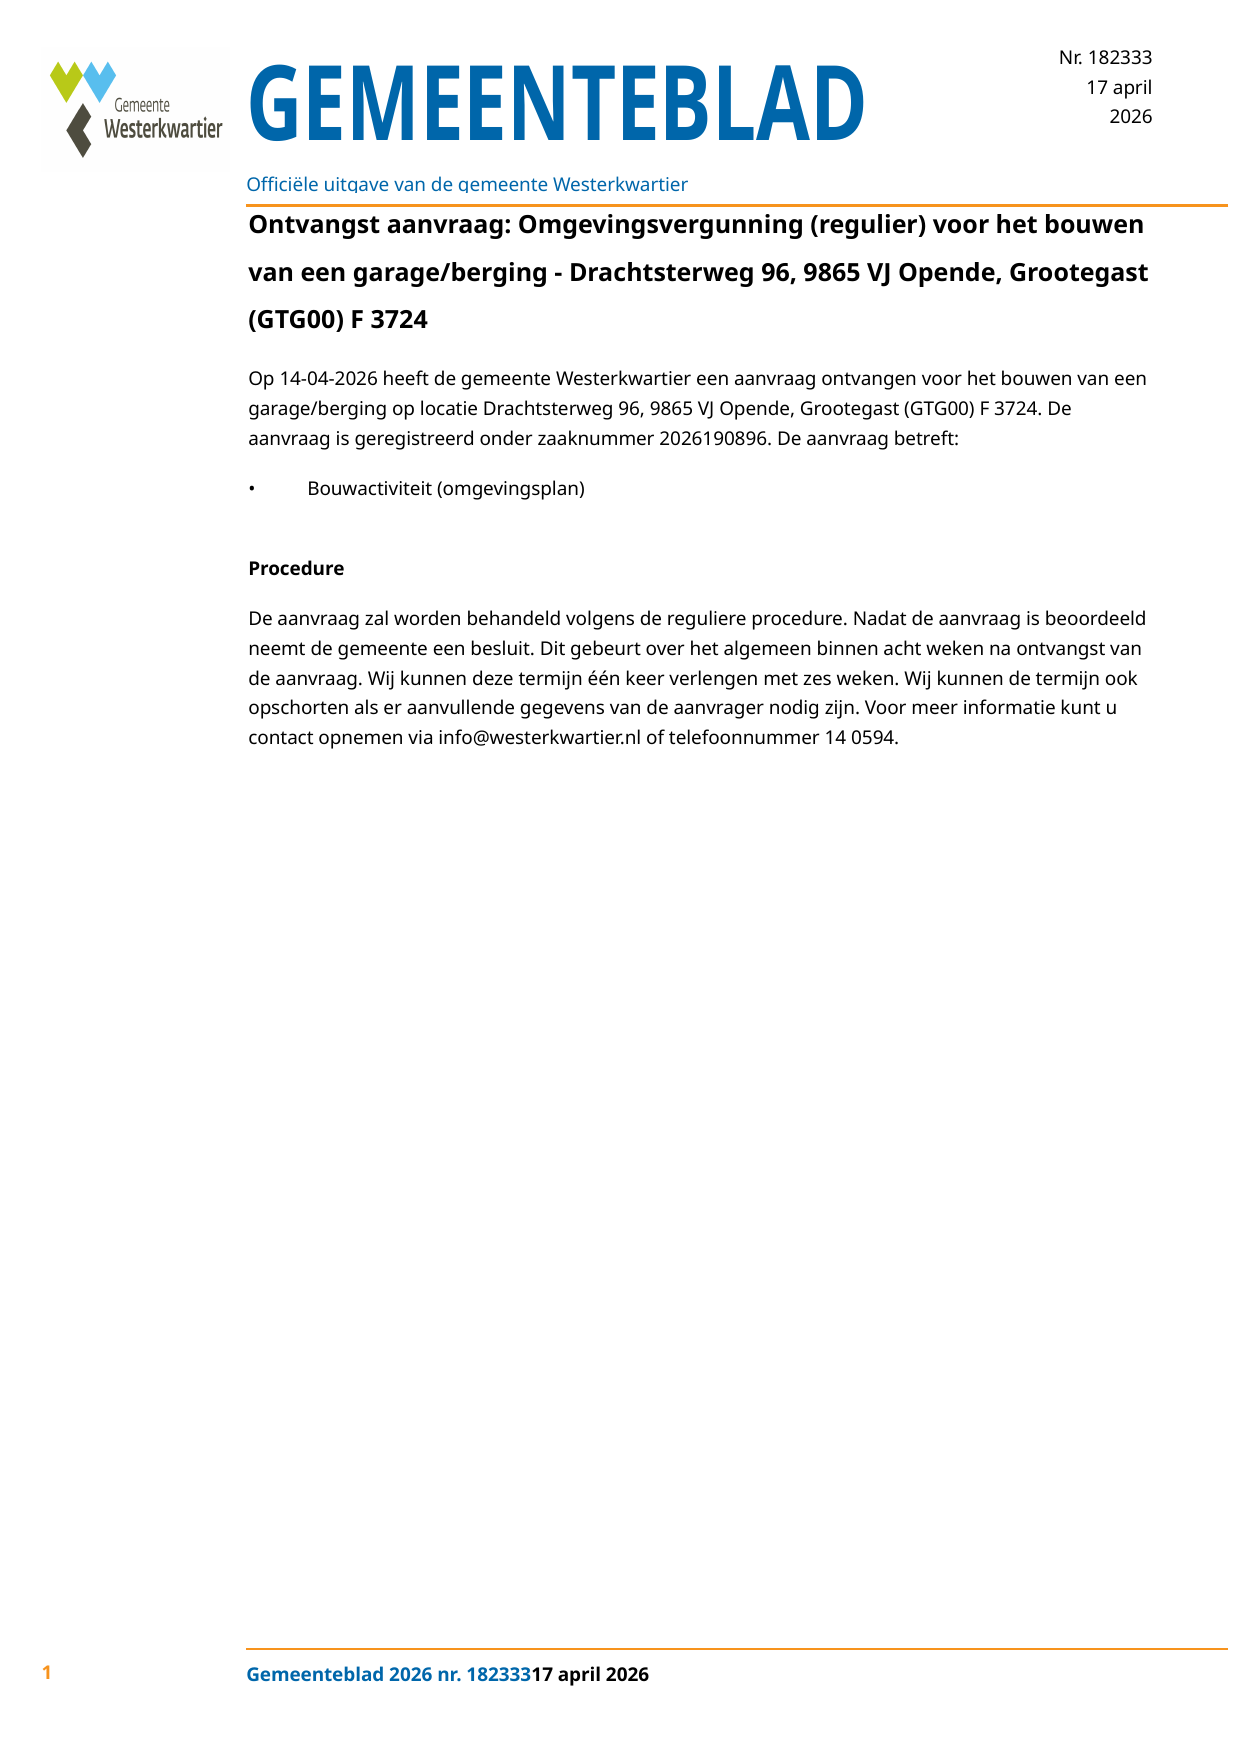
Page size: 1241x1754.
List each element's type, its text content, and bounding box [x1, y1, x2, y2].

text Procedure [248, 555, 1152, 581]
list Bouwactiviteit (omgevingsplan) [248, 475, 1152, 501]
text Ontvangst aanvraag: Omgevingsvergunning (regulier) voor het bouwen van een garage/berging - Drachtsterweg 96, 9865 VJ Opende, Grootegast (GTG00) F 3724 [248, 207, 1152, 336]
picture [41, 47, 231, 172]
text De aanvraag zal worden behandeld volgens de reguliere procedure. Nadat de aanvraag is beoordeeld neemt de gemeente een besluit. Dit gebeurt over het algemeen binnen acht weken na ontvangst van de aanvraag. Wij kunnen deze termijn één keer verlengen met zes weken. Wij kunnen de termijn ook opschorten als er aanvullende gegevens van de aanvrager nodig zijn. Voor meer informatie kunt u contact opnemen via info@westerkwartier.nl of telefoonnummer 14 0594. [248, 606, 1152, 749]
text Op 14-04-2026 heeft de gemeente Westerkwartier een aanvraag ontvangen voor het bouwen van een garage/berging op locatie Drachtsterweg 96, 9865 VJ Opende, Grootegast (GTG00) F 3724. De aanvraag is geregistreerd onder zaaknummer 2026190896. De aanvraag betreft: [248, 366, 1152, 450]
